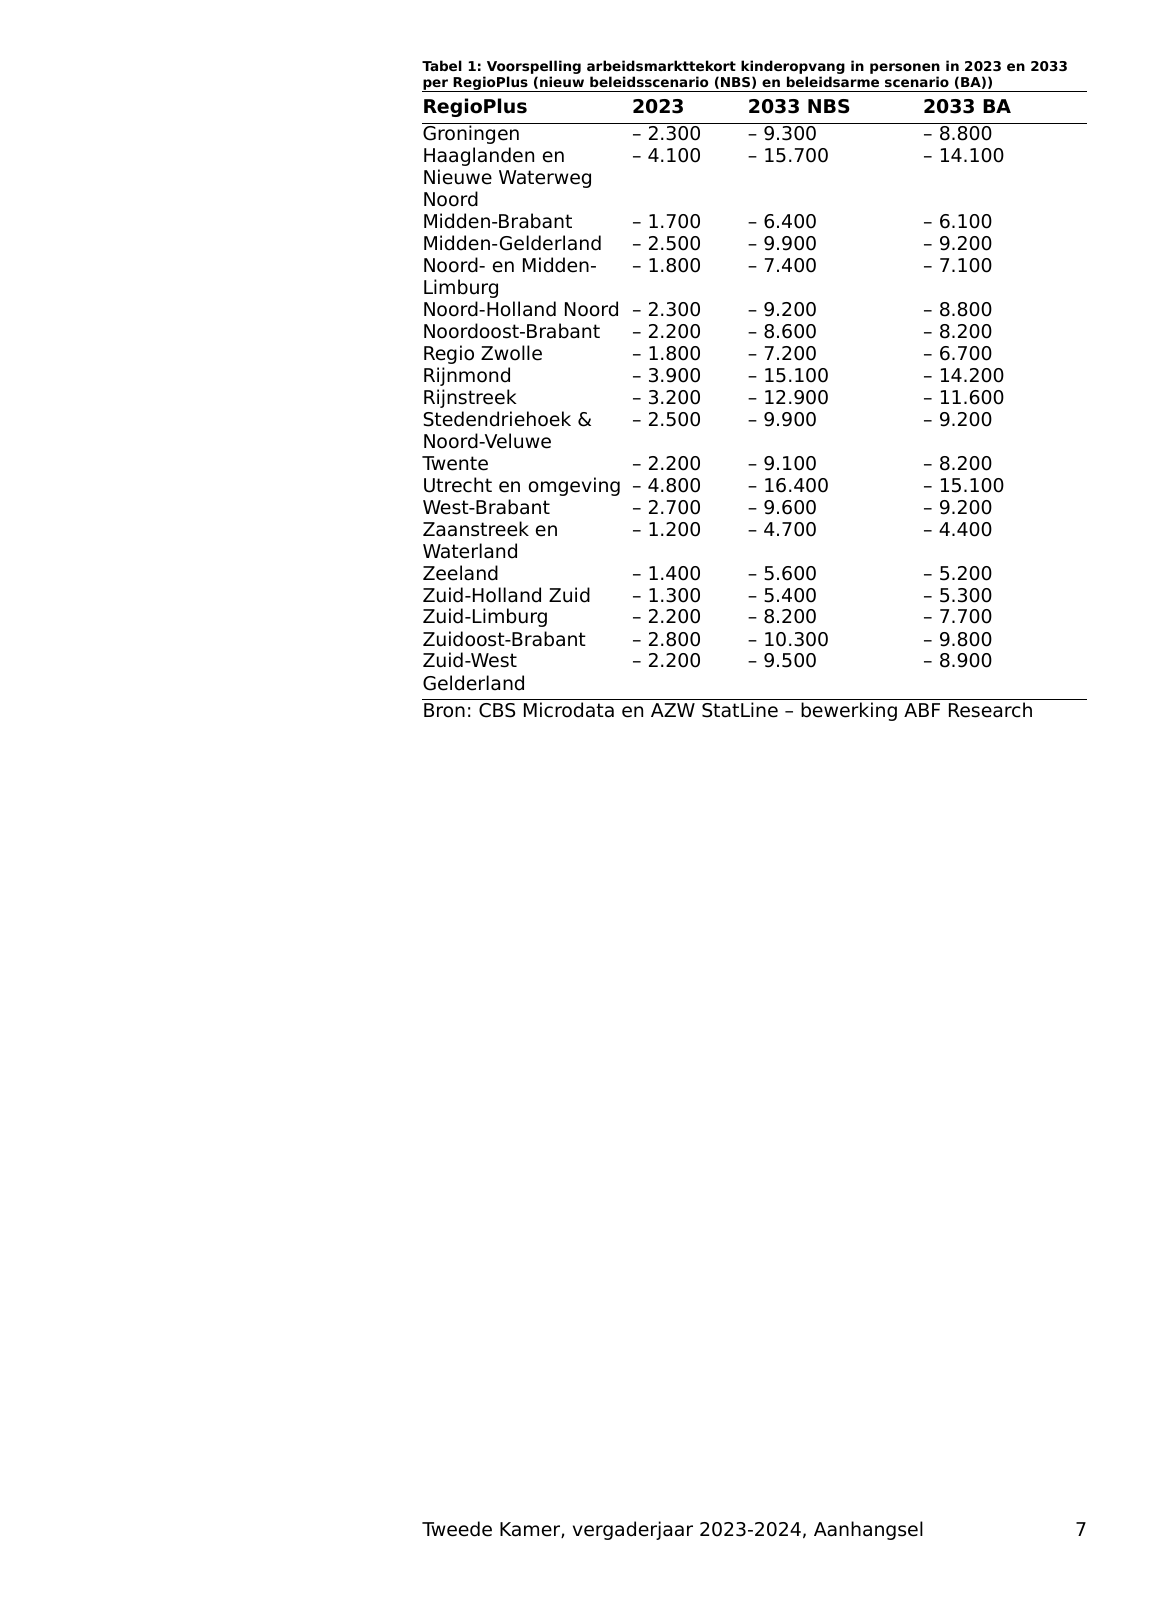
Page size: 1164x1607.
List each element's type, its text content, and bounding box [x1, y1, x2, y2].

table_cell – 8.800 [917, 124, 1087, 145]
table_cell – 8.600 [742, 321, 917, 343]
table_cell Zaanstreek en Waterland [422, 519, 626, 562]
table_cell – 1.800 [626, 255, 742, 299]
table_cell Rijnmond [422, 365, 626, 387]
table_cell Haaglanden en Nieuwe Waterweg Noord [422, 145, 626, 211]
table_cell – 16.400 [742, 475, 917, 497]
table_cell Midden-Gelderland [422, 233, 626, 255]
table_cell Zuid-Limburg [422, 606, 626, 628]
table_cell – 2.200 [626, 606, 742, 628]
table_cell – 7.200 [742, 343, 917, 365]
table_cell – 15.100 [917, 475, 1087, 497]
table_cell – 4.800 [626, 475, 742, 497]
table_cell Zuidoost-Brabant [422, 629, 626, 650]
table_cell – 9.800 [917, 629, 1087, 650]
table_cell – 3.200 [626, 387, 742, 409]
table_cell – 7.700 [917, 606, 1087, 628]
table_cell Midden-Brabant [422, 211, 626, 233]
table_cell – 6.700 [917, 343, 1087, 365]
table_cell – 2.700 [626, 497, 742, 518]
table_cell – 1.400 [626, 563, 742, 584]
table_header Tabel 1: Voorspelling arbeidsmarkttekort kinderopvang in personen in 2023 en 2033 per RegioPlus (nieuw beleidsscenario (NBS) en beleidsarme scenario (BA)) [422, 59, 1087, 91]
table_cell – 15.100 [742, 365, 917, 387]
table_cell – 2.200 [626, 321, 742, 343]
table_cell – 8.200 [917, 453, 1087, 474]
table_cell Bron: CBS Microdata en AZW StatLine – bewerking ABF Research [422, 700, 1087, 722]
table_cell RegioPlus [422, 92, 626, 123]
table_cell – 9.100 [742, 453, 917, 474]
table_cell – 2.300 [626, 124, 742, 145]
table_cell Regio Zwolle [422, 343, 626, 365]
table_cell – 9.200 [742, 299, 917, 321]
table_cell – 9.200 [917, 497, 1087, 518]
table_cell – 2.500 [626, 233, 742, 255]
table_cell – 2.500 [626, 409, 742, 453]
table_cell 2033 BA [917, 92, 1087, 123]
table_cell – 2.200 [626, 650, 742, 699]
table_cell – 1.700 [626, 211, 742, 233]
table_cell Stedendriehoek & Noord-Veluwe [422, 409, 626, 453]
table_cell Noordoost-Brabant [422, 321, 626, 343]
table_cell Twente [422, 453, 626, 474]
table_cell – 5.600 [742, 563, 917, 584]
table_cell Groningen [422, 124, 626, 145]
table_cell – 8.800 [917, 299, 1087, 321]
table_cell – 6.100 [917, 211, 1087, 233]
table_cell – 9.900 [742, 233, 917, 255]
table_cell – 1.200 [626, 519, 742, 562]
table_cell – 9.900 [742, 409, 917, 453]
table_cell Rijnstreek [422, 387, 626, 409]
table_cell – 4.700 [742, 519, 917, 562]
table_cell – 2.200 [626, 453, 742, 474]
table_cell – 4.100 [626, 145, 742, 211]
table_cell – 2.800 [626, 629, 742, 650]
table_cell – 8.200 [917, 321, 1087, 343]
table_cell – 2.300 [626, 299, 742, 321]
table_cell – 4.400 [917, 519, 1087, 562]
table_cell Noord-Holland Noord [422, 299, 626, 321]
table_cell Zuid-Holland Zuid [422, 585, 626, 606]
table_cell 2023 [626, 92, 742, 123]
table_cell Utrecht en omgeving [422, 475, 626, 497]
table_cell – 11.600 [917, 387, 1087, 409]
table_cell – 8.900 [917, 650, 1087, 699]
table_cell – 14.100 [917, 145, 1087, 211]
table_cell 2033 NBS [742, 92, 917, 123]
table_cell – 12.900 [742, 387, 917, 409]
table_cell – 9.600 [742, 497, 917, 518]
table_cell – 5.300 [917, 585, 1087, 606]
table_cell – 9.200 [917, 409, 1087, 453]
table_cell – 7.400 [742, 255, 917, 299]
table_cell – 14.200 [917, 365, 1087, 387]
table_cell – 6.400 [742, 211, 917, 233]
table_cell – 15.700 [742, 145, 917, 211]
table_cell – 1.800 [626, 343, 742, 365]
table_cell – 9.200 [917, 233, 1087, 255]
table_cell Noord- en Midden-Limburg [422, 255, 626, 299]
table_cell – 5.400 [742, 585, 917, 606]
table_cell – 8.200 [742, 606, 917, 628]
table_cell – 9.300 [742, 124, 917, 145]
table_cell – 10.300 [742, 629, 917, 650]
table_cell – 7.100 [917, 255, 1087, 299]
table_cell West-Brabant [422, 497, 626, 518]
table_cell – 9.500 [742, 650, 917, 699]
table_cell – 3.900 [626, 365, 742, 387]
table_cell – 5.200 [917, 563, 1087, 584]
table_cell Zuid-West Gelderland [422, 650, 626, 699]
table_cell Zeeland [422, 563, 626, 584]
table_cell – 1.300 [626, 585, 742, 606]
